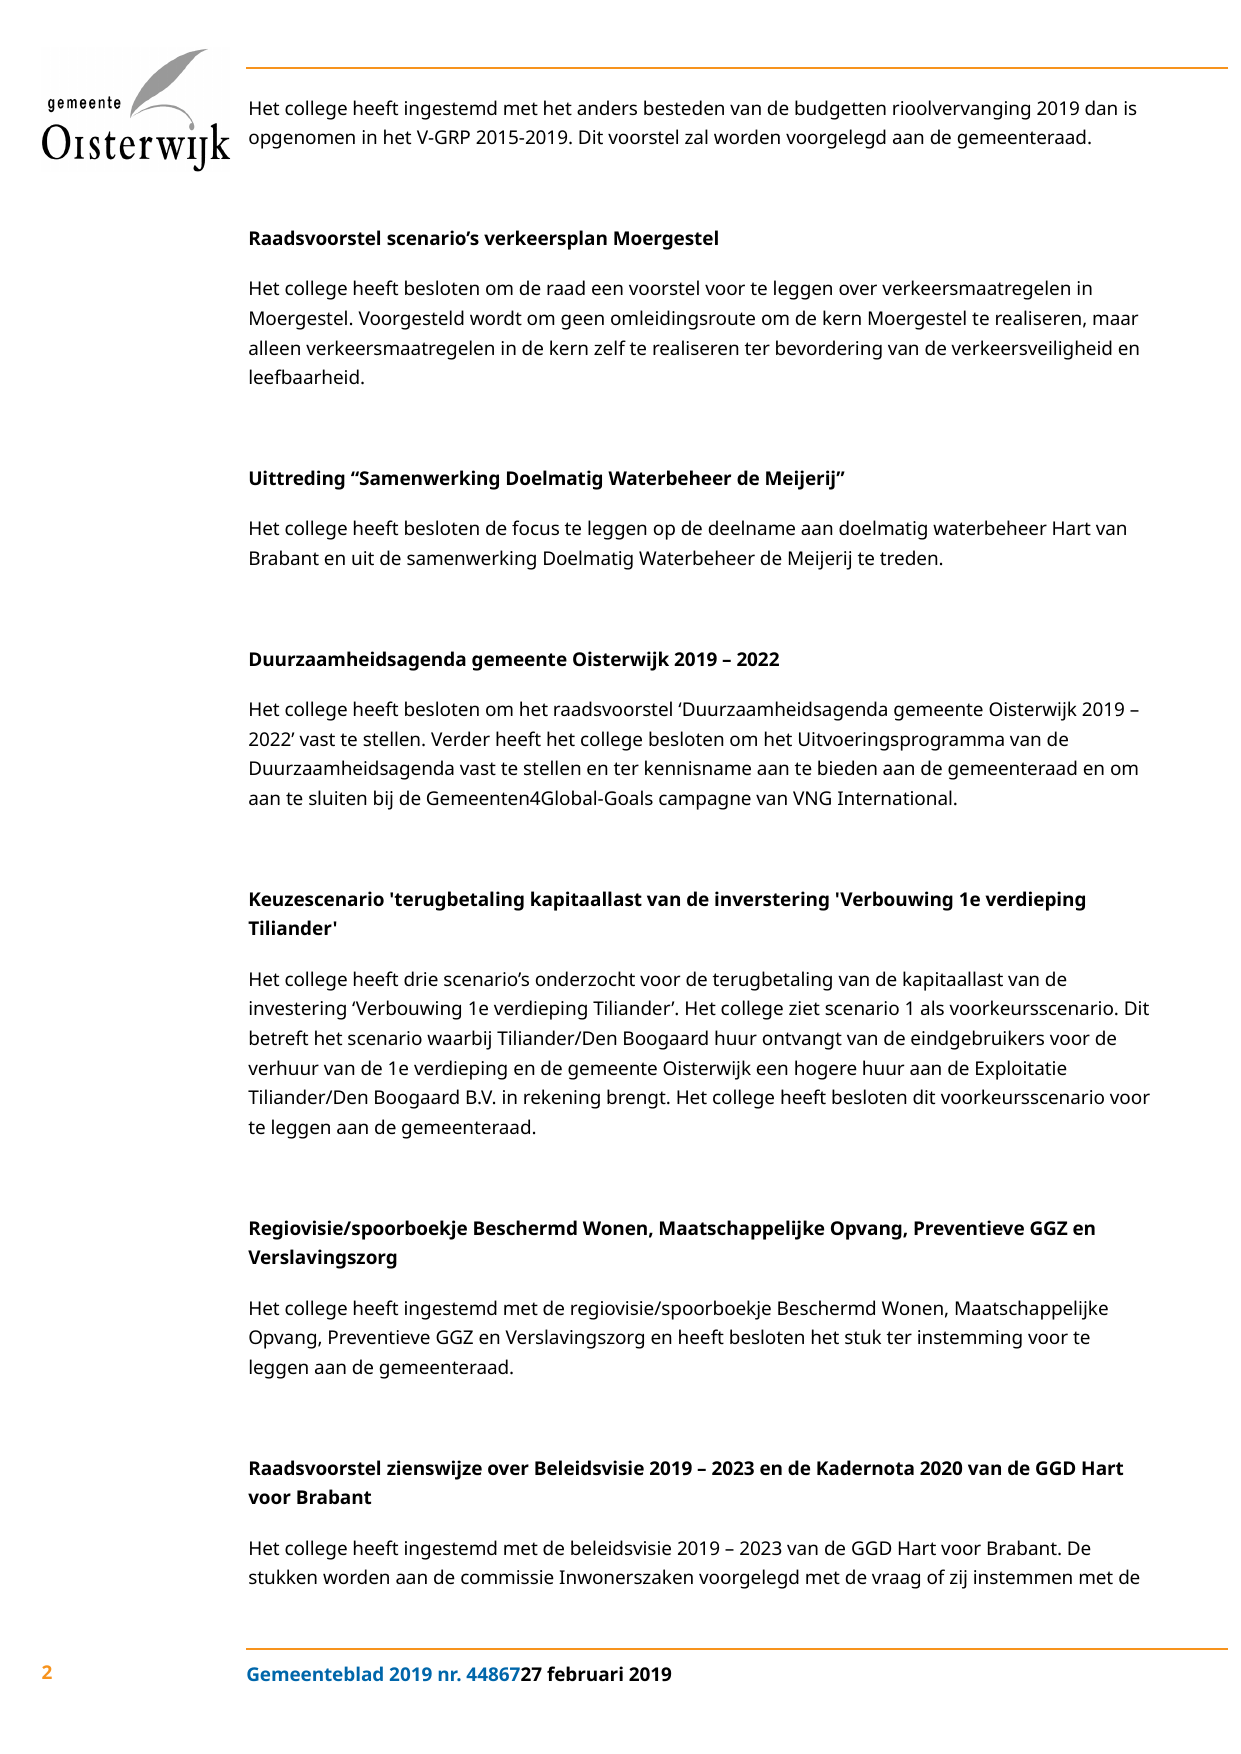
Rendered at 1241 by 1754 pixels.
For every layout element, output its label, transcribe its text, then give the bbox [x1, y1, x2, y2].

text Duurzaamheidsagenda gemeente Oisterwijk 2019 – 2022 [248, 646, 1152, 672]
text Het college heeft besloten om het raadsvoorstel ‘Duurzaamheidsagenda gemeente Oisterwijk 2019 – 2022’ vast te stellen. Verder heeft het college besloten om het Uitvoeringsprogramma van de Duurzaamheidsagenda vast te stellen en ter kennisname aan te bieden aan de gemeenteraad en om aan te sluiten bij de Gemeenten4Global-Goals campagne van VNG International. [248, 696, 1152, 811]
picture [41, 47, 231, 172]
text Het college heeft ingestemd met de beleidsvisie 2019 – 2023 van de GGD Hart voor Brabant. De stukken worden aan de commissie Inwonerszaken voorgelegd met de vraag of zij instemmen met de [248, 1535, 1152, 1590]
text Keuzescenario 'terugbetaling kapitaallast van de inverstering 'Verbouwing 1e verdieping Tiliander' [248, 886, 1152, 941]
text Het college heeft besloten om de raad een voorstel voor te leggen over verkeersmaatregelen in Moergestel. Voorgesteld wordt om geen omleidingsroute om de kern Moergestel te realiseren, maar alleen verkeersmaatregelen in de kern zelf te realiseren ter bevordering van de verkeersveiligheid en leefbaarheid. [248, 276, 1152, 390]
text Het college heeft drie scenario’s onderzocht voor de terugbetaling van de kapitaallast van de investering ‘Verbouwing 1e verdieping Tiliander’. Het college ziet scenario 1 als voorkeursscenario. Dit betreft het scenario waarbij Tiliander/Den Boogaard huur ontvangt van de eindgebruikers voor de verhuur van de 1e verdieping en de gemeente Oisterwijk een hogere huur aan de Exploitatie Tiliander/Den Boogaard B.V. in rekening brengt. Het college heeft besloten dit voorkeursscenario voor te leggen aan de gemeenteraad. [248, 966, 1152, 1140]
text Raadsvoorstel scenario’s verkeersplan Moergestel [248, 225, 1152, 251]
text Het college heeft besloten de focus te leggen op de deelname aan doelmatig waterbeheer Hart van Brabant en uit de samenwerking Doelmatig Waterbeheer de Meijerij te treden. [248, 516, 1152, 571]
text Raadsvoorstel zienswijze over Beleidsvisie 2019 – 2023 en de Kadernota 2020 van de GGD Hart voor Brabant [248, 1455, 1152, 1510]
text Regiovisie/spoorboekje Beschermd Wonen, Maatschappelijke Opvang, Preventieve GGZ en Verslavingszorg [248, 1215, 1152, 1270]
text Het college heeft ingestemd met het anders besteden van de budgetten rioolvervanging 2019 dan is opgenomen in het V-GRP 2015-2019. Dit voorstel zal worden voorgelegd aan de gemeenteraad. [248, 95, 1152, 150]
text Uittreding “Samenwerking Doelmatig Waterbeheer de Meijerij” [248, 465, 1152, 491]
text Het college heeft ingestemd met de regiovisie/spoorboekje Beschermd Wonen, Maatschappelijke Opvang, Preventieve GGZ en Verslavingszorg en heeft besloten het stuk ter instemming voor te leggen aan de gemeenteraad. [248, 1295, 1152, 1380]
